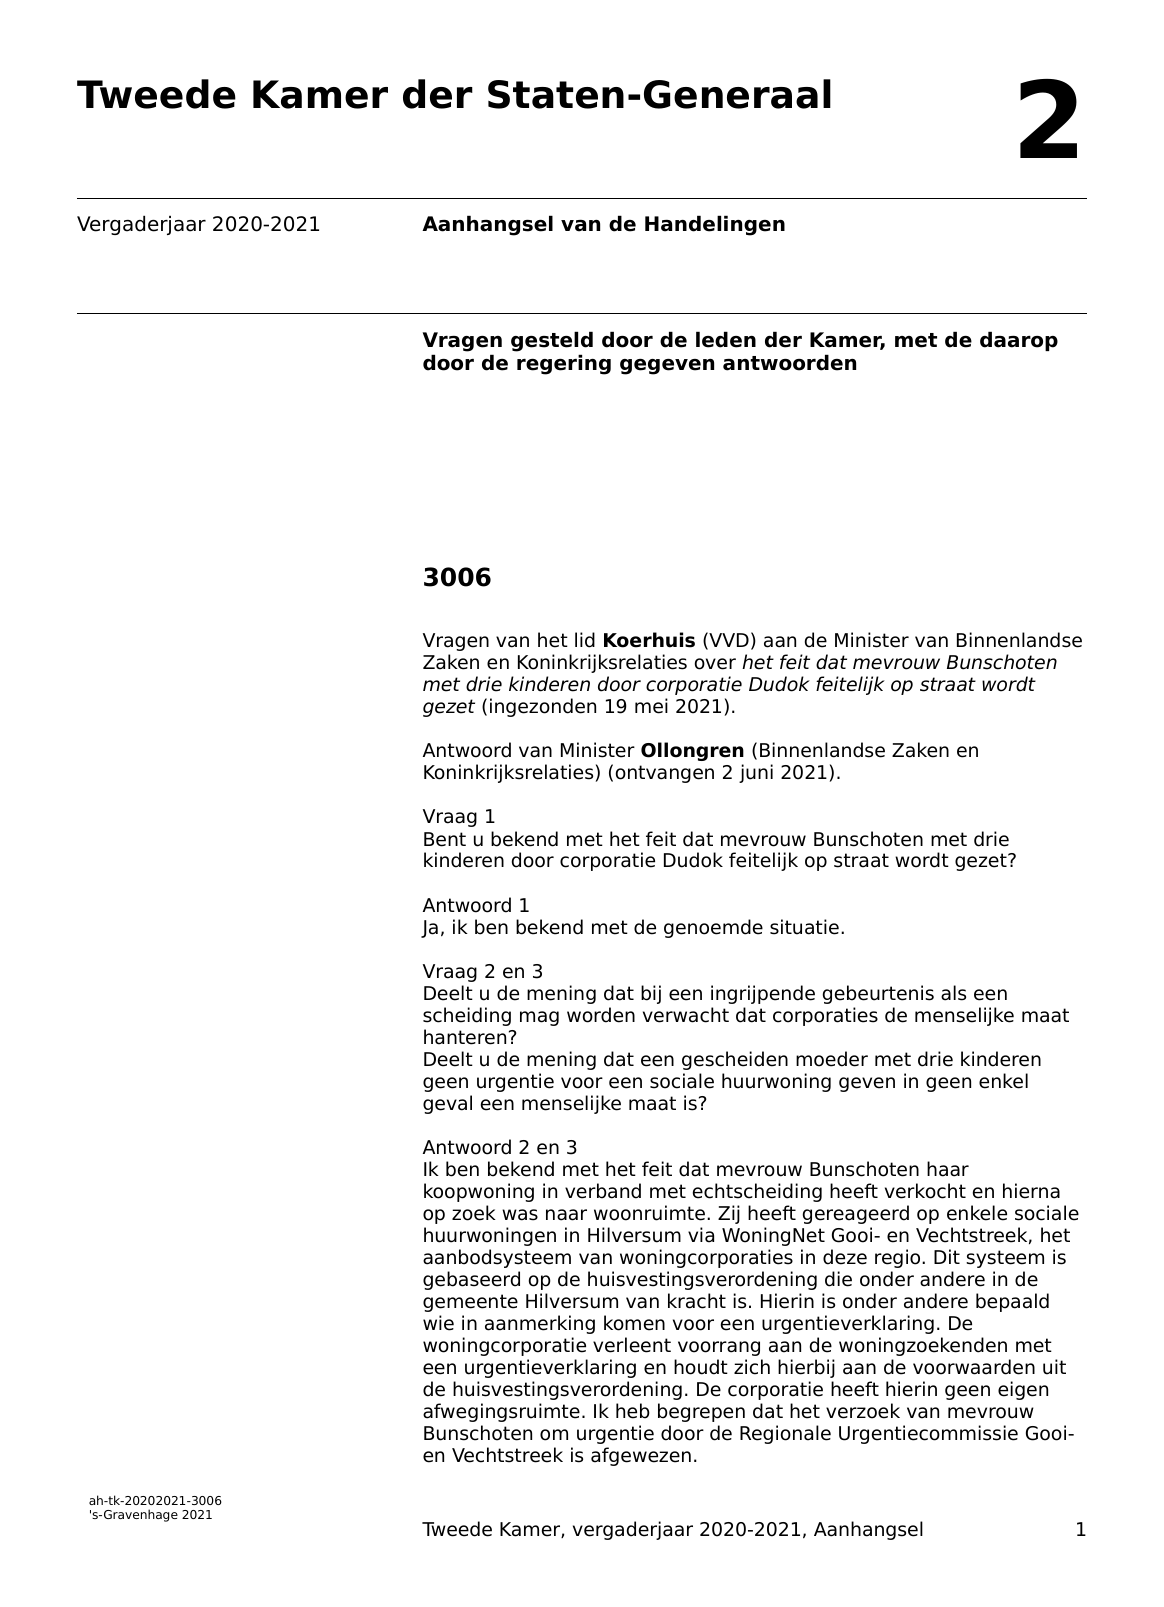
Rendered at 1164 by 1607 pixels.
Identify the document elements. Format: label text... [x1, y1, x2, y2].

text Deelt u de mening dat een gescheiden moeder met drie kinderen geen urgentie voor een sociale huurwoning geven in geen enkel geval een menselijke maat is? [422, 1049, 1087, 1114]
text Ik ben bekend met het feit dat mevrouw Bunschoten haar koopwoning in verband met echtscheiding heeft verkocht en hierna op zoek was naar woonruimte. Zij heeft gereageerd op enkele sociale huurwoningen in Hilversum via WoningNet Gooi- en Vechtstreek, het aanbodsysteem van woningcorporaties in deze regio. Dit systeem is gebaseerd op de huisvestingsverordening die onder andere in de gemeente Hilversum van kracht is. Hierin is onder andere bepaald wie in aanmerking komen voor een urgentieverklaring. De woningcorporatie verleent voorrang aan de woningzoekenden met een urgentieverklaring en houdt zich hierbij aan de voorwaarden uit de huisvestingsverordening. De corporatie heeft hierin geen eigen afwegingsruimte. Ik heb begrepen dat het verzoek van mevrouw Bunschoten om urgentie door de Regionale Urgentiecommissie Gooi- en Vechtstreek is afgewezen. [422, 1159, 1087, 1466]
text Antwoord 1 [422, 894, 1087, 917]
table_cell Aanhangsel van de Handelingen [422, 199, 1087, 313]
text Deelt u de mening dat bij een ingrijpende gebeurtenis als een scheiding mag worden verwacht dat corporaties de menselijke maat hanteren? [422, 983, 1087, 1049]
text Bent u bekend met het feit dat mevrouw Bunschoten met drie kinderen door corporatie Dudok feitelijk op straat wordt gezet? [422, 828, 1087, 872]
text Vraag 1 [422, 806, 1087, 828]
text 3006 [422, 563, 1087, 592]
text Vragen van het lid Koerhuis (VVD) aan de Minister van Binnenlandse Zaken en Koninkrijksrelaties over het feit dat mevrouw Bunschoten met drie kinderen door corporatie Dudok feitelijk op straat wordt gezet (ingezonden 19 mei 2021). [422, 630, 1087, 718]
text Ja, ik ben bekend met de genoemde situatie. [422, 917, 1087, 938]
table_header Tweede Kamer der Staten-Generaal [77, 59, 886, 198]
table_cell Vergaderjaar 2020-2021 [77, 199, 422, 313]
table_header 2 [886, 59, 1087, 198]
text 's-Gravenhage 2021 [88, 1508, 323, 1522]
text ah-tk-20202021-3006 [88, 1494, 323, 1508]
text Vraag 2 en 3 [422, 961, 1087, 983]
table_cell Vragen gesteld door de leden der Kamer, met de daarop door de regering gegeven antwoorden [422, 314, 1087, 375]
text Antwoord 2 en 3 [422, 1137, 1087, 1159]
text Antwoord van Minister Ollongren (Binnenlandse Zaken en Koninkrijksrelaties) (ontvangen 2 juni 2021). [422, 740, 1087, 784]
table_cell [77, 314, 422, 375]
